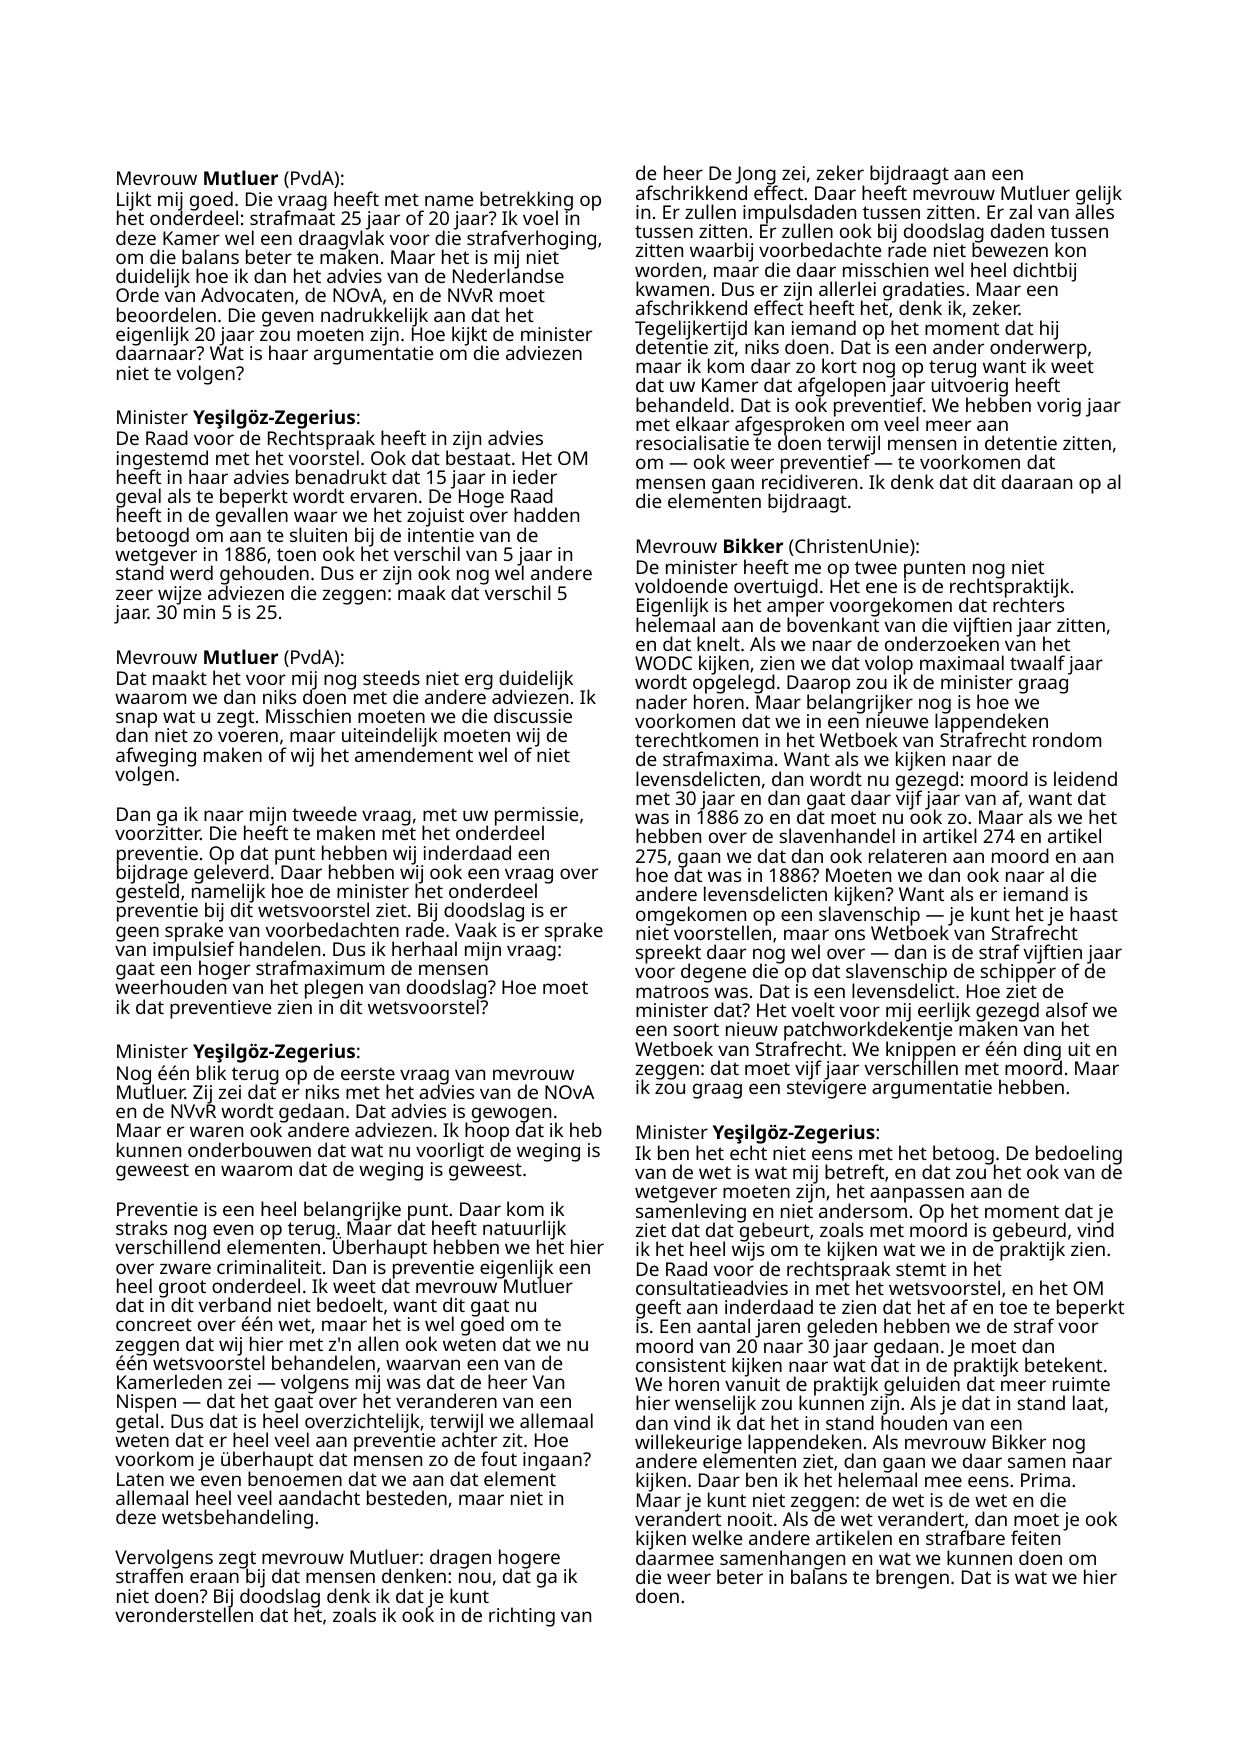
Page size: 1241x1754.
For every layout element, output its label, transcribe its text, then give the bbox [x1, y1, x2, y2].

text Mevrouw Bikker (ChristenUnie): [635, 533, 1125, 559]
text Dan ga ik naar mijn tweede vraag, met uw permissie, voorzitter. Die heeft te maken met het onderdeel preventie. Op dat punt hebben wij inderdaad een bijdrage geleverd. Daar hebben wij ook een vraag over gesteld, namelijk hoe de minister het onderdeel preventie bij dit wetsvoorstel ziet. Bij doodslag is er geen sprake van voorbedachten rade. Vaak is er sprake van impulsief handelen. Dus ik herhaal mijn vraag: gaat een hoger strafmaximum de mensen weerhouden van het plegen van doodslag? Hoe moet ik dat preventieve zien in dit wetsvoorstel? [115, 806, 605, 1018]
text Ik ben het echt niet eens met het betoog. De bedoeling van de wet is wat mij betreft, en dat zou het ook van de wetgever moeten zijn, het aanpassen aan de samenleving en niet andersom. Op het moment dat je ziet dat dat gebeurt, zoals met moord is gebeurd, vind ik het heel wijs om te kijken wat we in de praktijk zien. De Raad voor de rechtspraak stemt in het consultatieadvies in met het wetsvoorstel, en het OM geeft aan inderdaad te zien dat het af en toe te beperkt is. Een aantal jaren geleden hebben we de straf voor moord van 20 naar 30 jaar gedaan. Je moet dan consistent kijken naar wat dat in de praktijk betekent. We horen vanuit de praktijk geluiden dat meer ruimte hier wenselijk zou kunnen zijn. Als je dat in stand laat, dan vind ik dat het in stand houden van een willekeurige lappendeken. Als mevrouw Bikker nog andere elementen ziet, dan gaan we daar samen naar kijken. Daar ben ik het helemaal mee eens. Prima. Maar je kunt niet zeggen: de wet is de wet en die verandert nooit. Als de wet verandert, dan moet je ook kijken welke andere artikelen en strafbare feiten daarmee samenhangen en wat we kunnen doen om die weer beter in balans te brengen. Dat is wat we hier doen. [635, 1145, 1125, 1607]
text Minister Yeşilgöz-Zegerius: [115, 1039, 605, 1064]
text Nog één blik terug op de eerste vraag van mevrouw Mutluer. Zij zei dat er niks met het advies van de NOvA en de NVvR wordt gedaan. Dat advies is gewogen. Maar er waren ook andere adviezen. Ik hoop dat ik heb kunnen onderbouwen dat wat nu voorligt de weging is geweest en waarom dat de weging is geweest. [115, 1064, 605, 1180]
text Minister Yeşilgöz-Zegerius: [115, 404, 605, 430]
text Vervolgens zegt mevrouw Mutluer: dragen hogere straffen eraan bij dat mensen denken: nou, dat ga ik niet doen? Bij doodslag denk ik dat je kunt veronderstellen dat het, zoals ik ook in de richting van [115, 1549, 605, 1626]
text Mevrouw Mutluer (PvdA): [115, 165, 605, 191]
text Preventie is een heel belangrijke punt. Daar kom ik straks nog even op terug. Maar dat heeft natuurlijk verschillend elementen. Überhaupt hebben we het hier over zware criminaliteit. Dan is preventie eigenlijk een heel groot onderdeel. Ik weet dat mevrouw Mutluer dat in dit verband niet bedoelt, want dit gaat nu concreet over één wet, maar het is wel goed om te zeggen dat wij hier met z'n allen ook weten dat we nu één wetsvoorstel behandelen, waarvan een van de Kamerleden zei — volgens mij was dat de heer Van Nispen — dat het gaat over het veranderen van een getal. Dus dat is heel overzichtelijk, terwijl we allemaal weten dat er heel veel aan preventie achter zit. Hoe voorkom je überhaupt dat mensen zo de fout ingaan? Laten we even benoemen dat we aan dat element allemaal heel veel aandacht besteden, maar niet in deze wetsbehandeling. [115, 1201, 605, 1528]
text Dat maakt het voor mij nog steeds niet erg duidelijk waarom we dan niks doen met die andere adviezen. Ik snap wat u zegt. Misschien moeten we die discussie dan niet zo voeren, maar uiteindelijk moeten wij de afweging maken of wij het amendement wel of niet volgen. [115, 669, 605, 785]
text De minister heeft me op twee punten nog niet voldoende overtuigd. Het ene is de rechtspraktijk. Eigenlijk is het amper voorgekomen dat rechters helemaal aan de bovenkant van die vijftien jaar zitten, en dat knelt. Als we naar de onderzoeken van het WODC kijken, zien we dat volop maximaal twaalf jaar wordt opgelegd. Daarop zou ik de minister graag nader horen. Maar belangrijker nog is hoe we voorkomen dat we in een nieuwe lappendeken terechtkomen in het Wetboek van Strafrecht rondom de strafmaxima. Want als we kijken naar de levensdelicten, dan wordt nu gezegd: moord is leidend met 30 jaar en dan gaat daar vijf jaar van af, want dat was in 1886 zo en dat moet nu ook zo. Maar als we het hebben over de slavenhandel in artikel 274 en artikel 275, gaan we dat dan ook relateren aan moord en aan hoe dat was in 1886? Moeten we dan ook naar al die andere levensdelicten kijken? Want als er iemand is omgekomen op een slavenschip — je kunt het je haast niet voorstellen, maar ons Wetboek van Strafrecht spreekt daar nog wel over — dan is de straf vijftien jaar voor degene die op dat slavenschip de schipper of de matroos was. Dat is een levensdelict. Hoe ziet de minister dat? Het voelt voor mij eerlijk gezegd alsof we een soort nieuw patchworkdekentje maken van het Wetboek van Strafrecht. We knippen er één ding uit en zeggen: dat moet vijf jaar verschillen met moord. Maar ik zou graag een stevigere argumentatie hebben. [635, 559, 1125, 1098]
text Mevrouw Mutluer (PvdA): [115, 644, 605, 669]
text de heer De Jong zei, zeker bijdraagt aan een afschrikkend effect. Daar heeft mevrouw Mutluer gelijk in. Er zullen impulsdaden tussen zitten. Er zal van alles tussen zitten. Er zullen ook bij doodslag daden tussen zitten waarbij voorbedachte rade niet bewezen kon worden, maar die daar misschien wel heel dichtbij kwamen. Dus er zijn allerlei gradaties. Maar een afschrikkend effect heeft het, denk ik, zeker. Tegelijkertijd kan iemand op het moment dat hij detentie zit, niks doen. Dat is een ander onderwerp, maar ik kom daar zo kort nog op terug want ik weet dat uw Kamer dat afgelopen jaar uitvoerig heeft behandeld. Dat is ook preventief. We hebben vorig jaar met elkaar afgesproken om veel meer aan resocialisatie te doen terwijl mensen in detentie zitten, om — ook weer preventief — te voorkomen dat mensen gaan recidiveren. Ik denk dat dit daaraan op al die elementen bijdraagt. [635, 165, 1125, 512]
text De Raad voor de Rechtspraak heeft in zijn advies ingestemd met het voorstel. Ook dat bestaat. Het OM heeft in haar advies benadrukt dat 15 jaar in ieder geval als te beperkt wordt ervaren. De Hoge Raad heeft in de gevallen waar we het zojuist over hadden betoogd om aan te sluiten bij de intentie van de wetgever in 1886, toen ook het verschil van 5 jaar in stand werd gehouden. Dus er zijn ook nog wel andere zeer wijze adviezen die zeggen: maak dat verschil 5 jaar. 30 min 5 is 25. [115, 430, 605, 623]
text Lijkt mij goed. Die vraag heeft met name betrekking op het onderdeel: strafmaat 25 jaar of 20 jaar? Ik voel in deze Kamer wel een draagvlak voor die strafverhoging, om die balans beter te maken. Maar het is mij niet duidelijk hoe ik dan het advies van de Nederlandse Orde van Advocaten, de NOvA, en de NVvR moet beoordelen. Die geven nadrukkelijk aan dat het eigenlijk 20 jaar zou moeten zijn. Hoe kijkt de minister daarnaar? Wat is haar argumentatie om die adviezen niet te volgen? [115, 191, 605, 384]
text Minister Yeşilgöz-Zegerius: [635, 1119, 1125, 1145]
